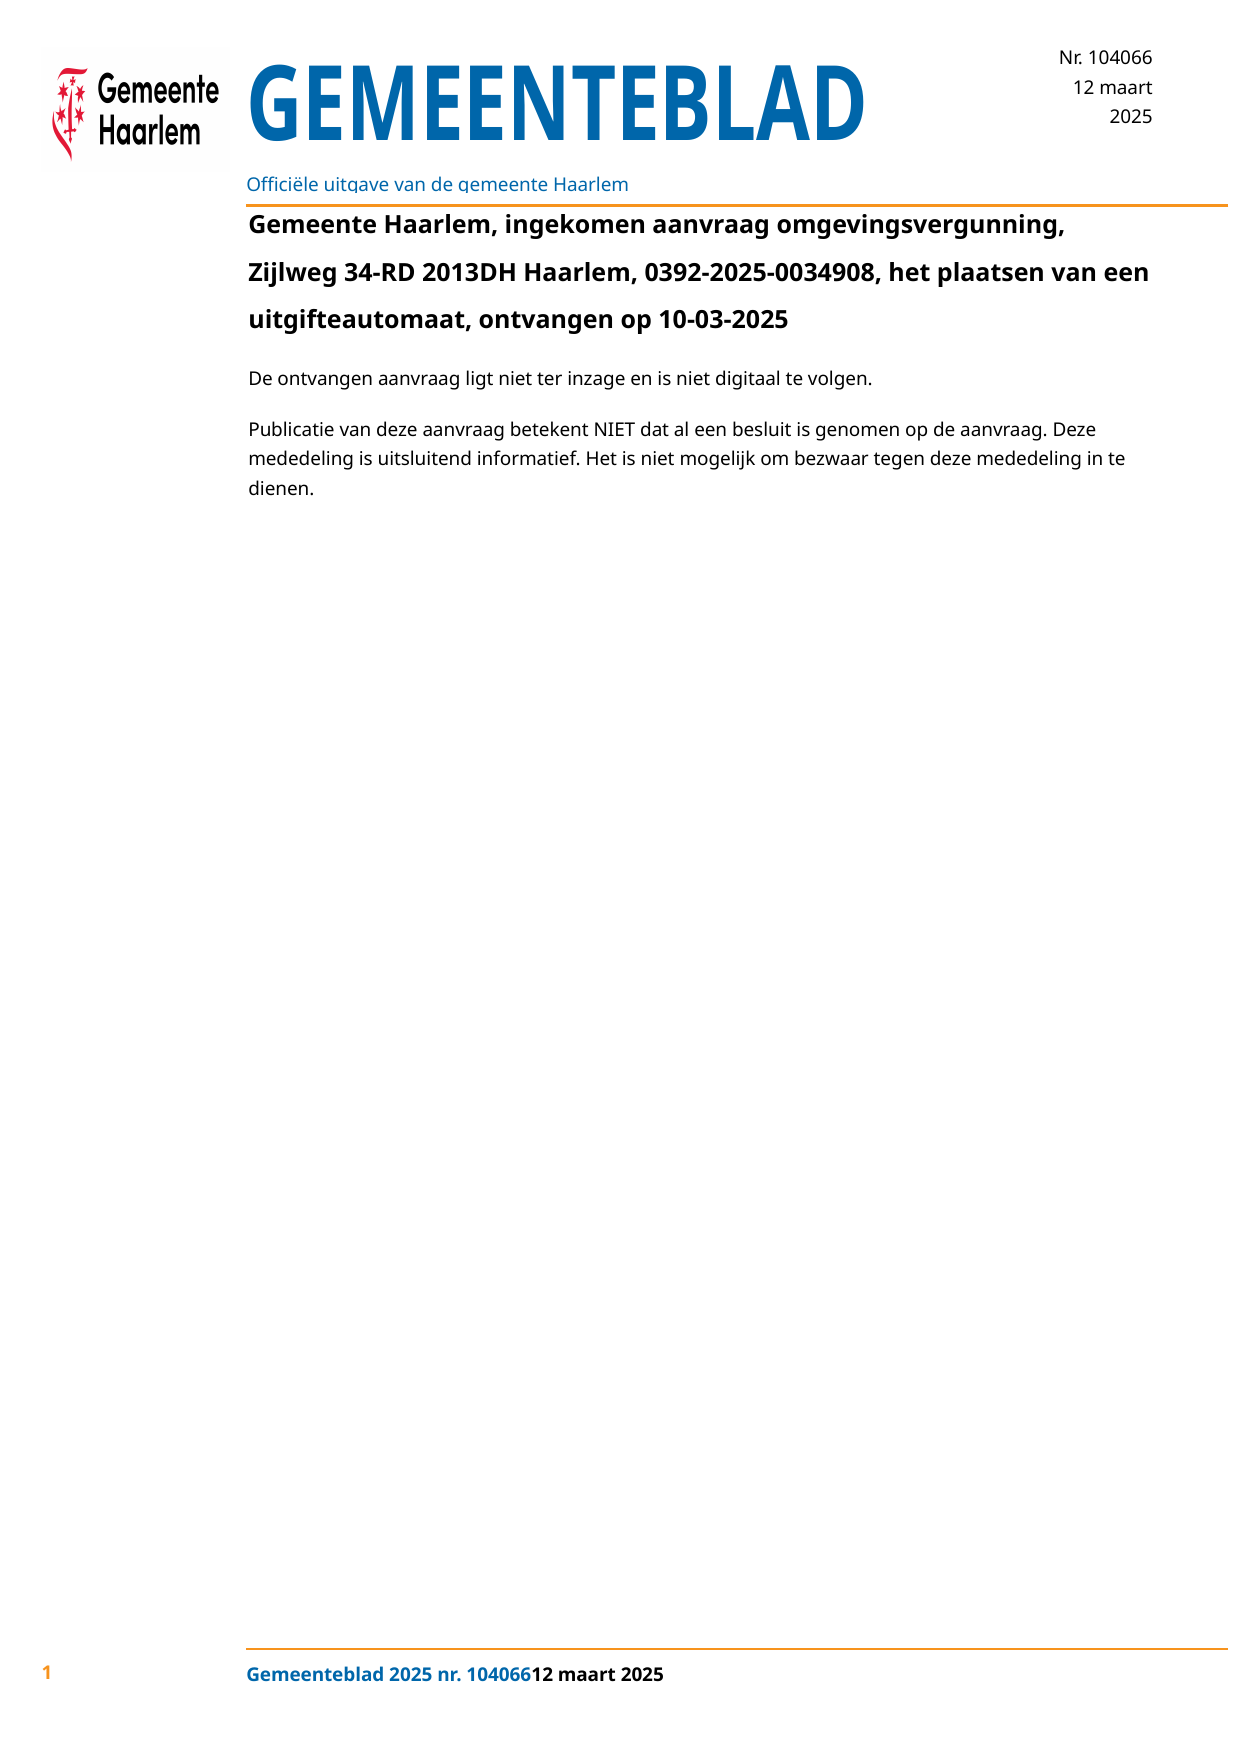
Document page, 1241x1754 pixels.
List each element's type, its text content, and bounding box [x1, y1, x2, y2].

text Gemeente Haarlem, ingekomen aanvraag omgevingsvergunning, Zijlweg 34-RD 2013DH Haarlem, 0392-2025-0034908, het plaatsen van een uitgifteautomaat, ontvangen op 10-03-2025 [248, 207, 1152, 336]
text De ontvangen aanvraag ligt niet ter inzage en is niet digitaal te volgen. [248, 366, 1152, 391]
picture [41, 47, 231, 172]
text Publicatie van deze aanvraag betekent NIET dat al een besluit is genomen op de aanvraag. Deze mededeling is uitsluitend informatief. Het is niet mogelijk om bezwaar tegen deze mededeling in te dienen. [248, 416, 1152, 501]
